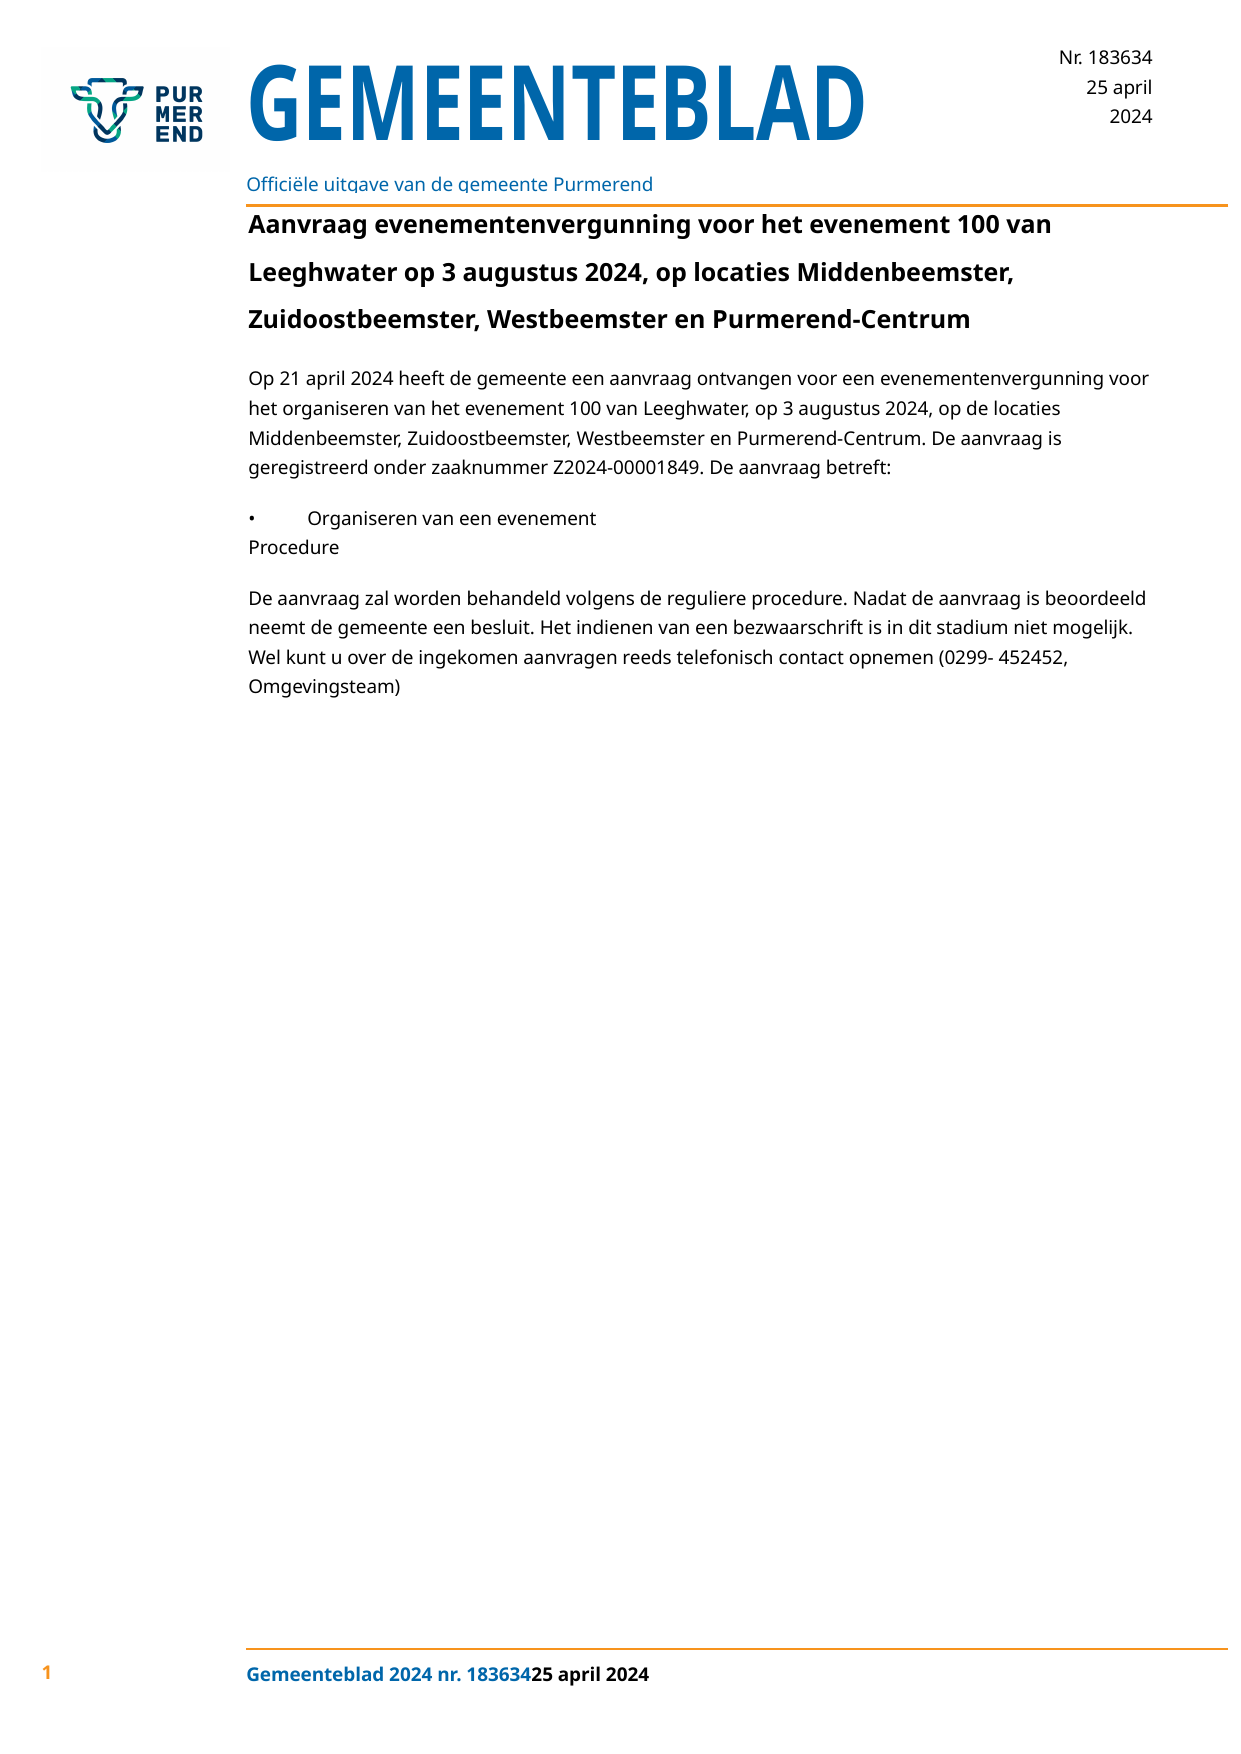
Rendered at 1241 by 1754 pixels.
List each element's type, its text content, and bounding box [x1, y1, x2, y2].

text Op 21 april 2024 heeft de gemeente een aanvraag ontvangen voor een evenementenvergunning voor het organiseren van het evenement 100 van Leeghwater, op 3 augustus 2024, op de locaties Middenbeemster, Zuidoostbeemster, Westbeemster en Purmerend-Centrum. De aanvraag is geregistreerd onder zaaknummer Z2024-00001849. De aanvraag betreft: [248, 366, 1152, 480]
picture [41, 47, 231, 172]
text Aanvraag evenementenvergunning voor het evenement 100 van Leeghwater op 3 augustus 2024, op locaties Middenbeemster, Zuidoostbeemster, Westbeemster en Purmerend-Centrum [248, 207, 1152, 336]
list Organiseren van een evenement [248, 505, 1152, 530]
text De aanvraag zal worden behandeld volgens de reguliere procedure. Nadat de aanvraag is beoordeeld neemt de gemeente een besluit. Het indienen van een bezwaarschrift is in dit stadium niet mogelijk. Wel kunt u over de ingekomen aanvragen reeds telefonisch contact opnemen (0299- 452452, Omgevingsteam) [248, 585, 1152, 699]
text Procedure [248, 534, 1152, 560]
